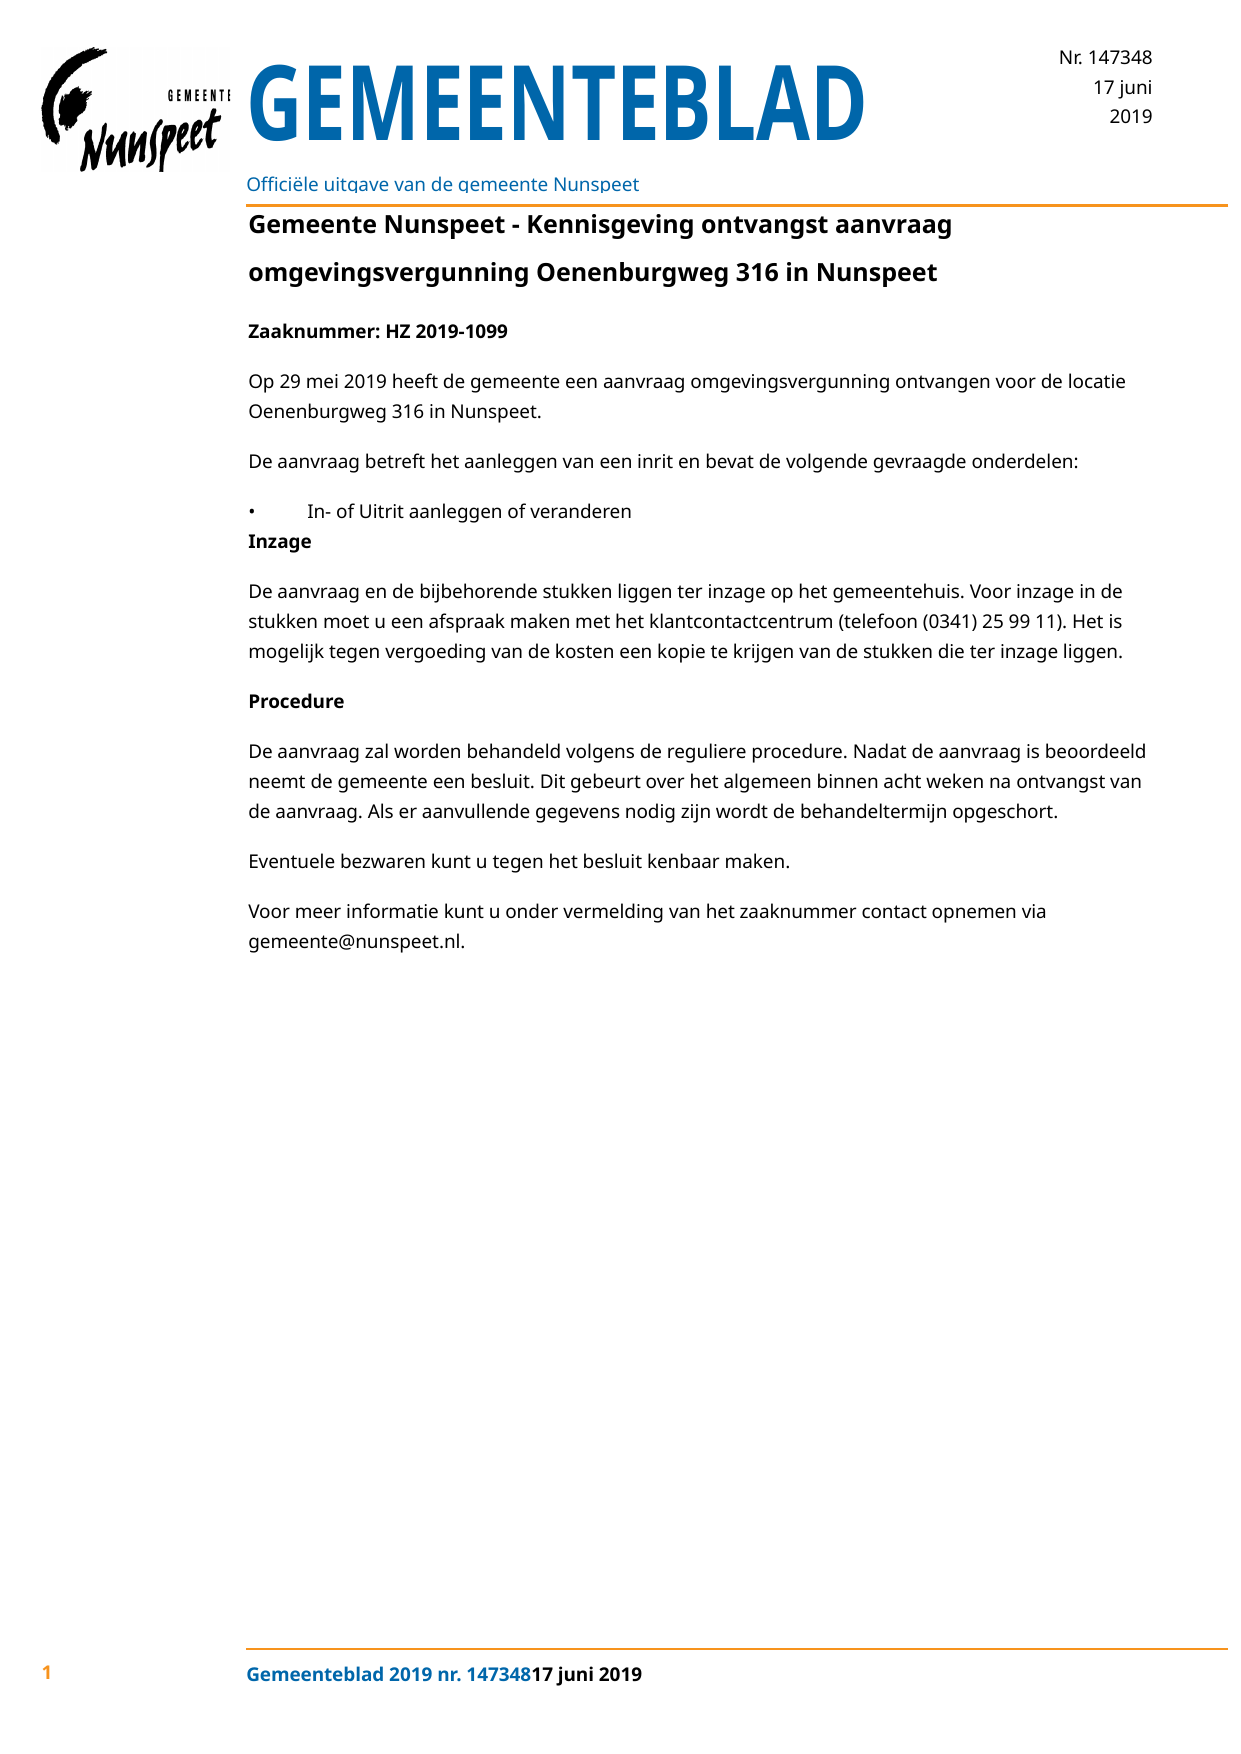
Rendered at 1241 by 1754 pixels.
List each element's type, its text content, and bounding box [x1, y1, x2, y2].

text Gemeente Nunspeet - Kennisgeving ontvangst aanvraag omgevingsvergunning Oenenburgweg 316 in Nunspeet [248, 207, 1152, 288]
text Eventuele bezwaren kunt u tegen het besluit kenbaar maken. [248, 848, 1152, 874]
list In- of Uitrit aanleggen of veranderen [248, 499, 1152, 524]
text De aanvraag en de bijbehorende stukken liggen ter inzage op het gemeentehuis. Voor inzage in de stukken moet u een afspraak maken met het klantcontactcentrum (telefoon (0341) 25 99 11). Het is mogelijk tegen vergoeding van de kosten een kopie te krijgen van de stukken die ter inzage liggen. [248, 579, 1152, 664]
text De aanvraag zal worden behandeld volgens de reguliere procedure. Nadat de aanvraag is beoordeeld neemt de gemeente een besluit. Dit gebeurt over het algemeen binnen acht weken na ontvangst van de aanvraag. Als er aanvullende gegevens nodig zijn wordt de behandeltermijn opgeschort. [248, 739, 1152, 824]
text De aanvraag betreft het aanleggen van een inrit en bevat de volgende gevraagde onderdelen: [248, 448, 1152, 474]
text Zaaknummer: HZ 2019-1099 [248, 318, 1152, 344]
text Voor meer informatie kunt u onder vermelding van het zaaknummer contact opnemen via gemeente@nunspeet.nl. [248, 899, 1152, 954]
picture [41, 47, 231, 172]
text Procedure [248, 688, 1152, 714]
text Inzage [248, 528, 1152, 554]
text Op 29 mei 2019 heeft de gemeente een aanvraag omgevingsvergunning ontvangen voor de locatie Oenenburgweg 316 in Nunspeet. [248, 368, 1152, 424]
